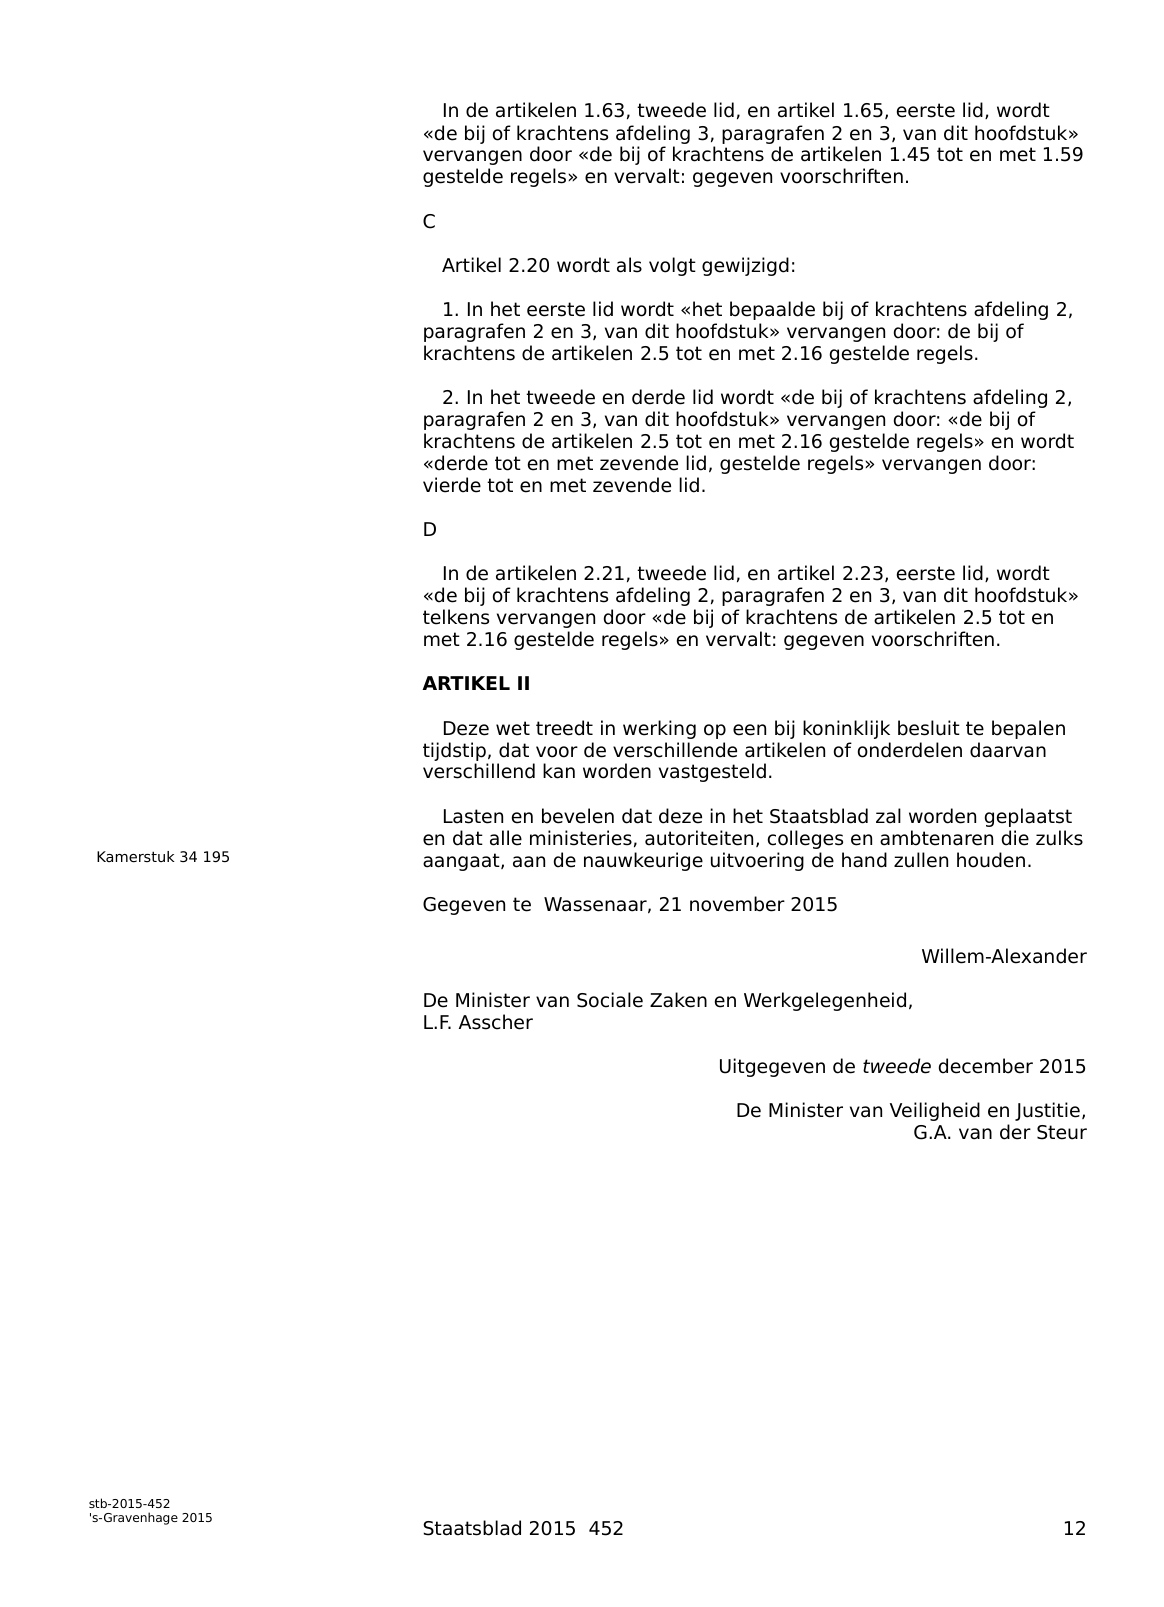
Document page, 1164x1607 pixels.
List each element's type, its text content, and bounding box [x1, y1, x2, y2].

text Artikel 2.20 wordt als volgt gewijzigd: [422, 255, 1087, 277]
text Kamerstuk 34 195 [77, 848, 396, 866]
text stb-2015-452 [88, 1497, 323, 1511]
text 's-Gravenhage 2015 [88, 1511, 323, 1525]
text Uitgegeven de tweede december 2015 [422, 1056, 1087, 1078]
text C [422, 211, 1087, 232]
text Lasten en bevelen dat deze in het Staatsblad zal worden geplaatst en dat alle ministeries, autoriteiten, colleges en ambtenaren die zulks aangaat, aan de nauwkeurige uitvoering de hand zullen houden. [422, 806, 1087, 872]
text 1. In het eerste lid wordt «het bepaalde bij of krachtens afdeling 2, paragrafen 2 en 3, van dit hoofdstuk» vervangen door: de bij of krachtens de artikelen 2.5 tot en met 2.16 gestelde regels. [422, 299, 1087, 365]
text Gegeven te Wassenaar, 21 november 2015 [422, 894, 1087, 916]
text Deze wet treedt in werking op een bij koninklijk besluit te bepalen tijdstip, dat voor de verschillende artikelen of onderdelen daarvan verschillend kan worden vastgesteld. [422, 717, 1087, 783]
text In de artikelen 1.63, tweede lid, en artikel 1.65, eerste lid, wordt «de bij of krachtens afdeling 3, paragrafen 2 en 3, van dit hoofdstuk» vervangen door «de bij of krachtens de artikelen 1.45 tot en met 1.59 gestelde regels» en vervalt: gegeven voorschriften. [422, 100, 1087, 188]
text In de artikelen 2.21, tweede lid, en artikel 2.23, eerste lid, wordt «de bij of krachtens afdeling 2, paragrafen 2 en 3, van dit hoofdstuk» telkens vervangen door «de bij of krachtens de artikelen 2.5 tot en met 2.16 gestelde regels» en vervalt: gegeven voorschriften. [422, 563, 1087, 651]
text De Minister van Veiligheid en Justitie, G.A. van der Steur [422, 1100, 1087, 1144]
text D [422, 519, 1087, 541]
subtitle ARTIKEL II [422, 673, 1087, 695]
text 2. In het tweede en derde lid wordt «de bij of krachtens afdeling 2, paragrafen 2 en 3, van dit hoofdstuk» vervangen door: «de bij of krachtens de artikelen 2.5 tot en met 2.16 gestelde regels» en wordt «derde tot en met zevende lid, gestelde regels» vervangen door: vierde tot en met zevende lid. [422, 387, 1087, 497]
text De Minister van Sociale Zaken en Werkgelegenheid, L.F. Asscher [422, 990, 1087, 1034]
text Willem-Alexander [422, 946, 1087, 968]
